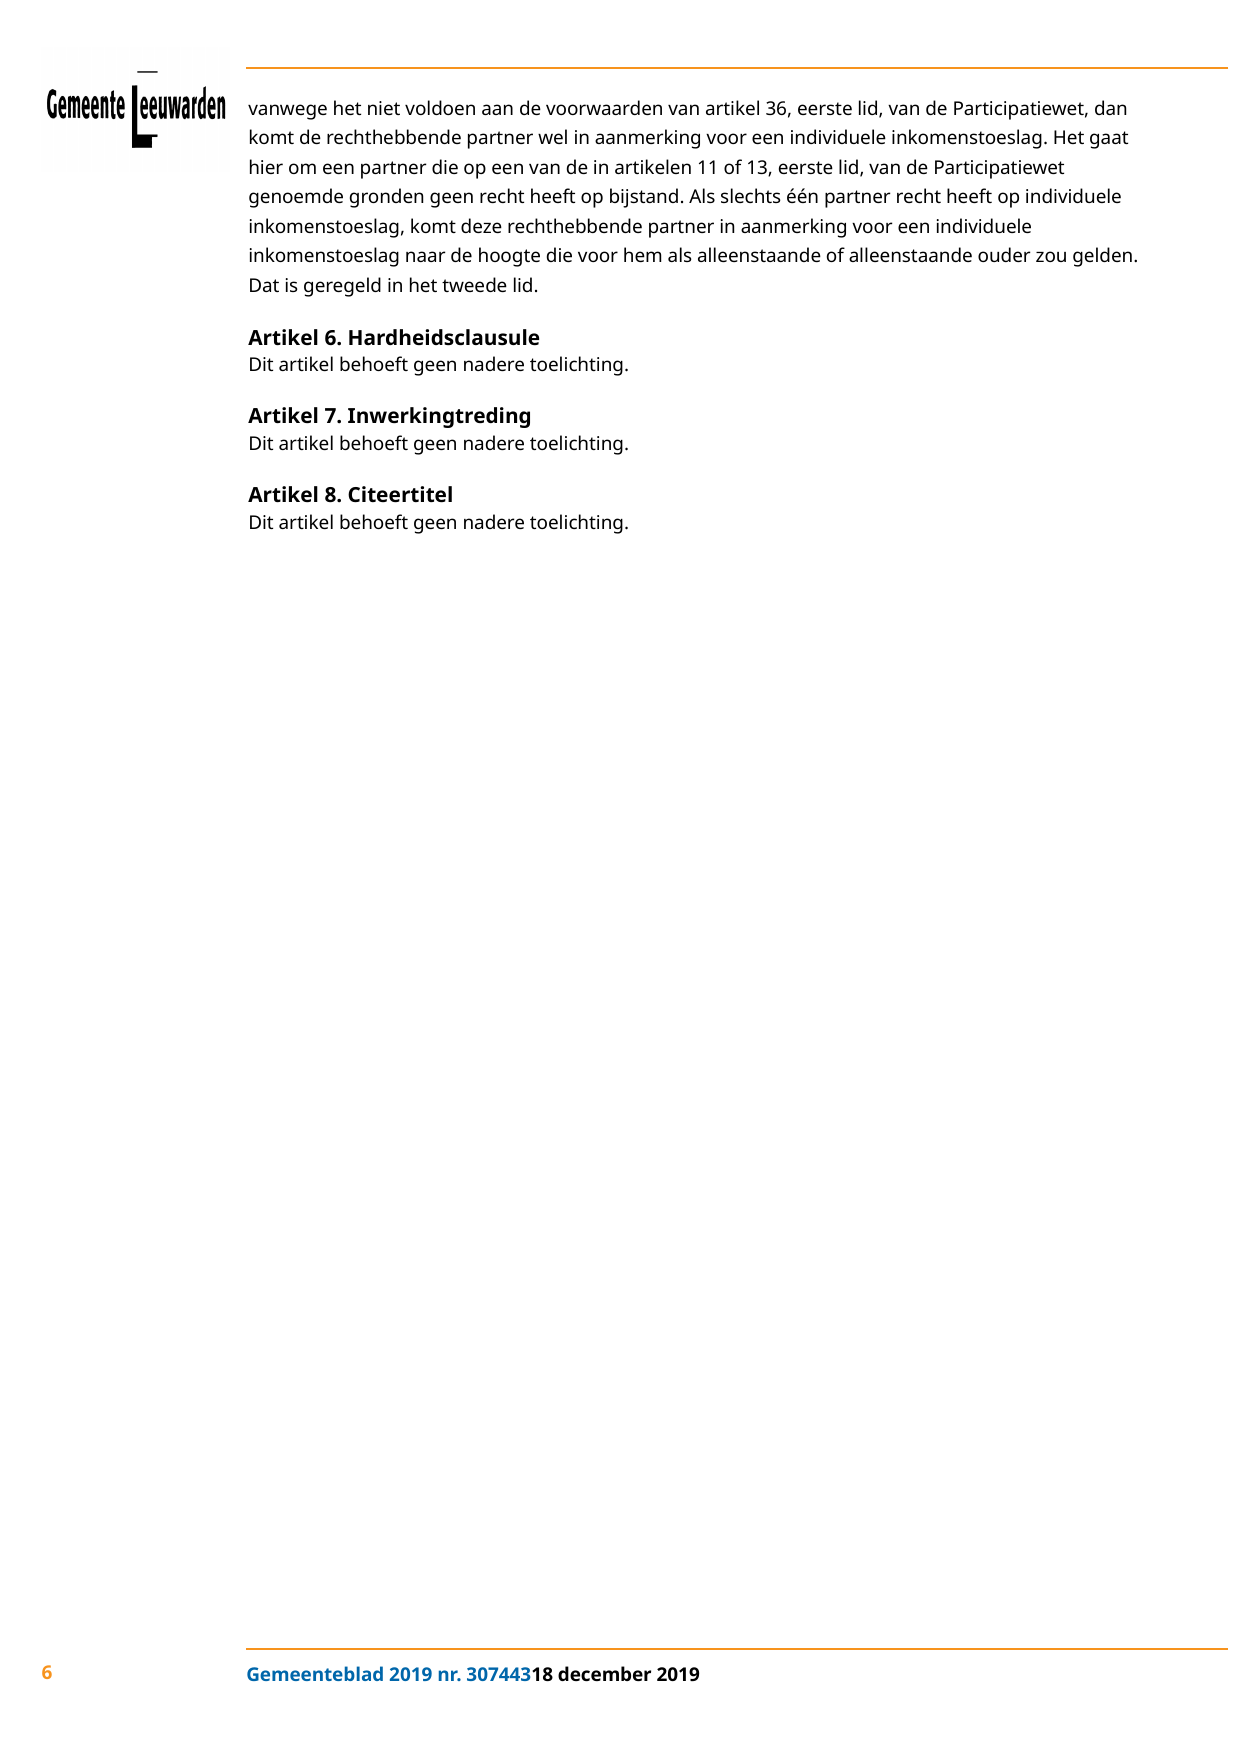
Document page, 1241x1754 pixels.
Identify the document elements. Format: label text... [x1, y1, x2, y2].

text vanwege het niet voldoen aan de voorwaarden van artikel 36, eerste lid, van de Participatiewet, dan komt de rechthebbende partner wel in aanmerking voor een individuele inkomenstoeslag. Het gaat hier om een partner die op een van de in artikelen 11 of 13, eerste lid, van de Participatiewet genoemde gronden geen recht heeft op bijstand. Als slechts één partner recht heeft op individuele inkomenstoeslag, komt deze rechthebbende partner in aanmerking voor een individuele inkomenstoeslag naar de hoogte die voor hem als alleenstaande of alleenstaande ouder zou gelden. Dat is geregeld in het tweede lid. [248, 95, 1152, 298]
text Artikel 7. Inwerkingtreding [248, 402, 1152, 430]
picture [41, 47, 231, 172]
text Dit artikel behoeft geen nadere toelichting. [248, 509, 1152, 534]
text Dit artikel behoeft geen nadere toelichting. [248, 351, 1152, 377]
text Artikel 6. Hardheidsclausule [248, 323, 1152, 351]
text Dit artikel behoeft geen nadere toelichting. [248, 430, 1152, 456]
text Artikel 8. Citeertitel [248, 480, 1152, 509]
